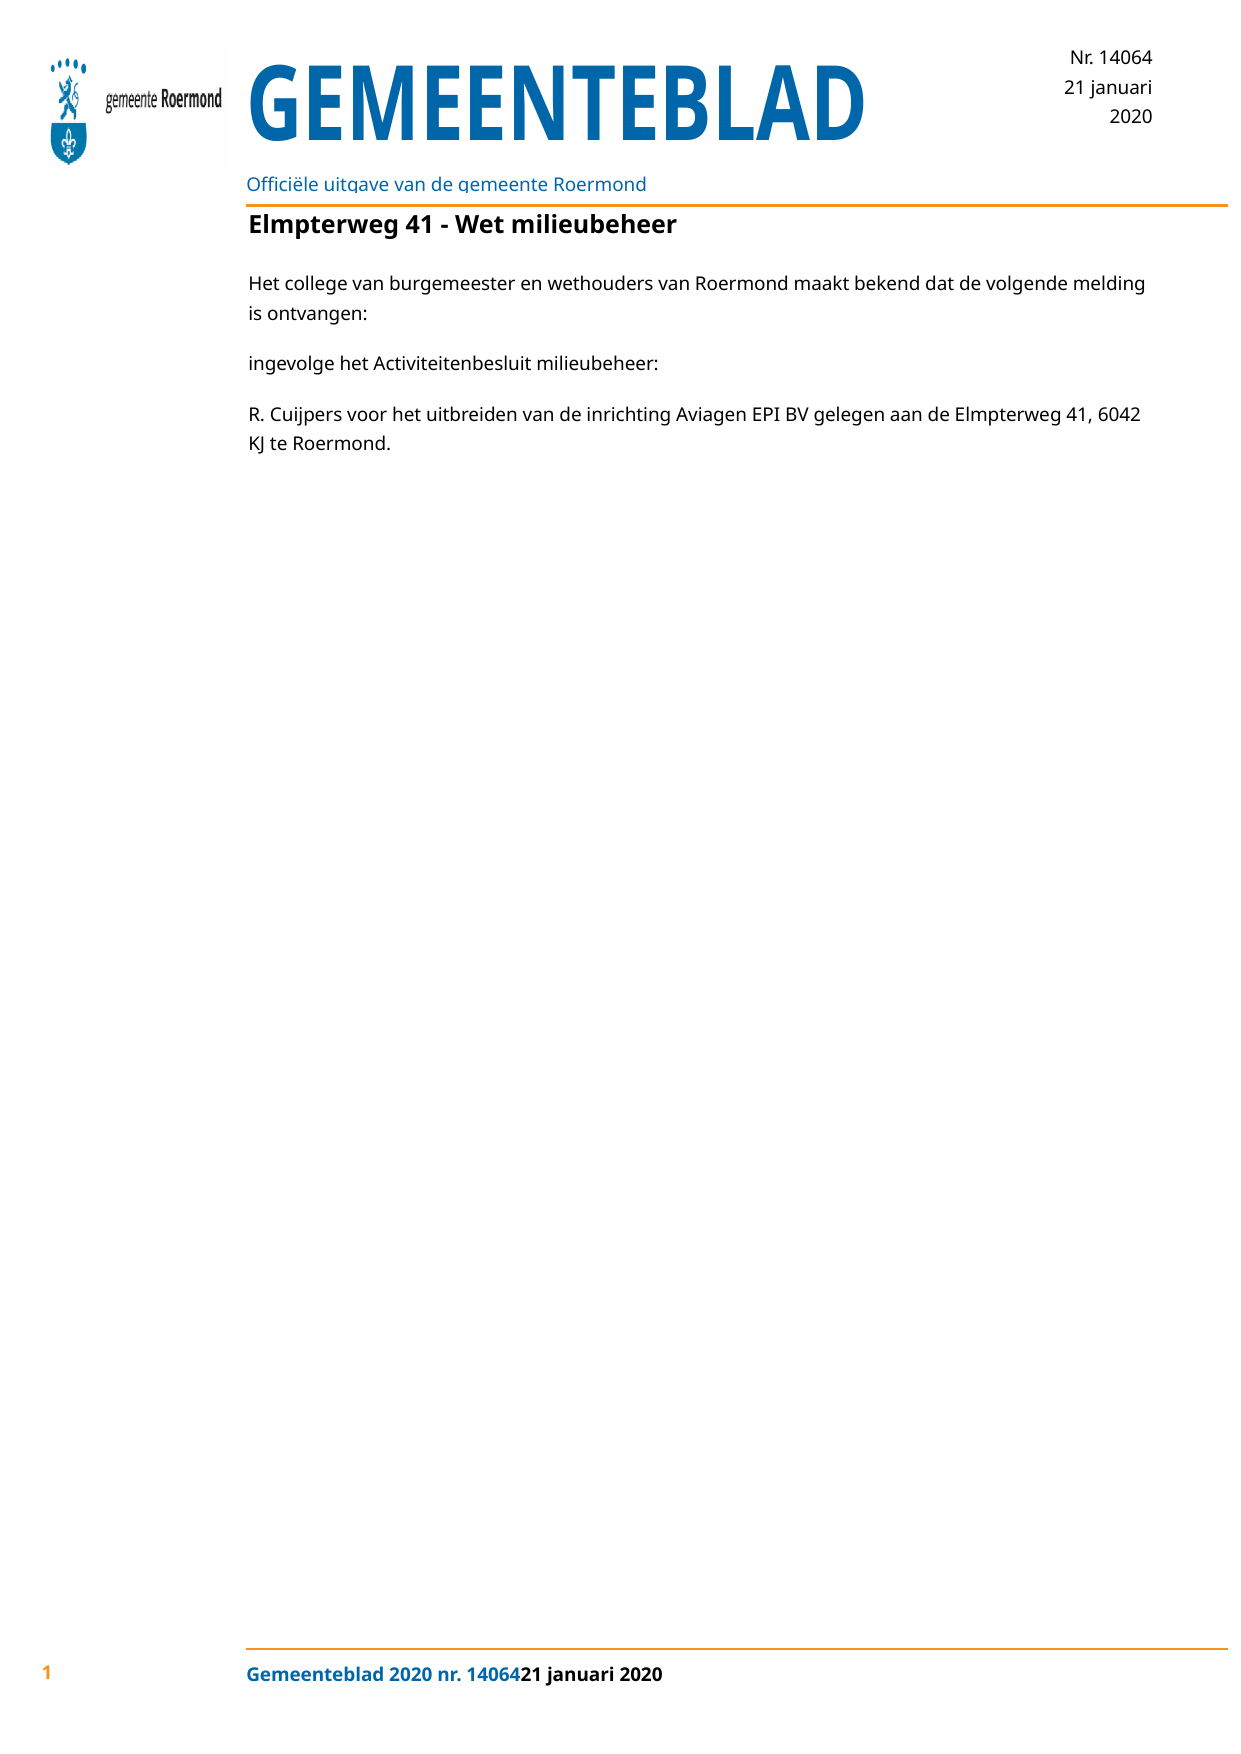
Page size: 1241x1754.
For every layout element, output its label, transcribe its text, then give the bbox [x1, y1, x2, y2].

picture [41, 47, 231, 172]
text ingevolge het Activiteitenbesluit milieubeheer: [248, 350, 1152, 376]
text Elmpterweg 41 - Wet milieubeheer [248, 207, 1152, 241]
text Het college van burgemeester en wethouders van Roermond maakt bekend dat de volgende melding is ontvangen: [248, 270, 1152, 326]
text R. Cuijpers voor het uitbreiden van de inrichting Aviagen EPI BV gelegen aan de Elmpterweg 41, 6042 KJ te Roermond. [248, 401, 1152, 456]
